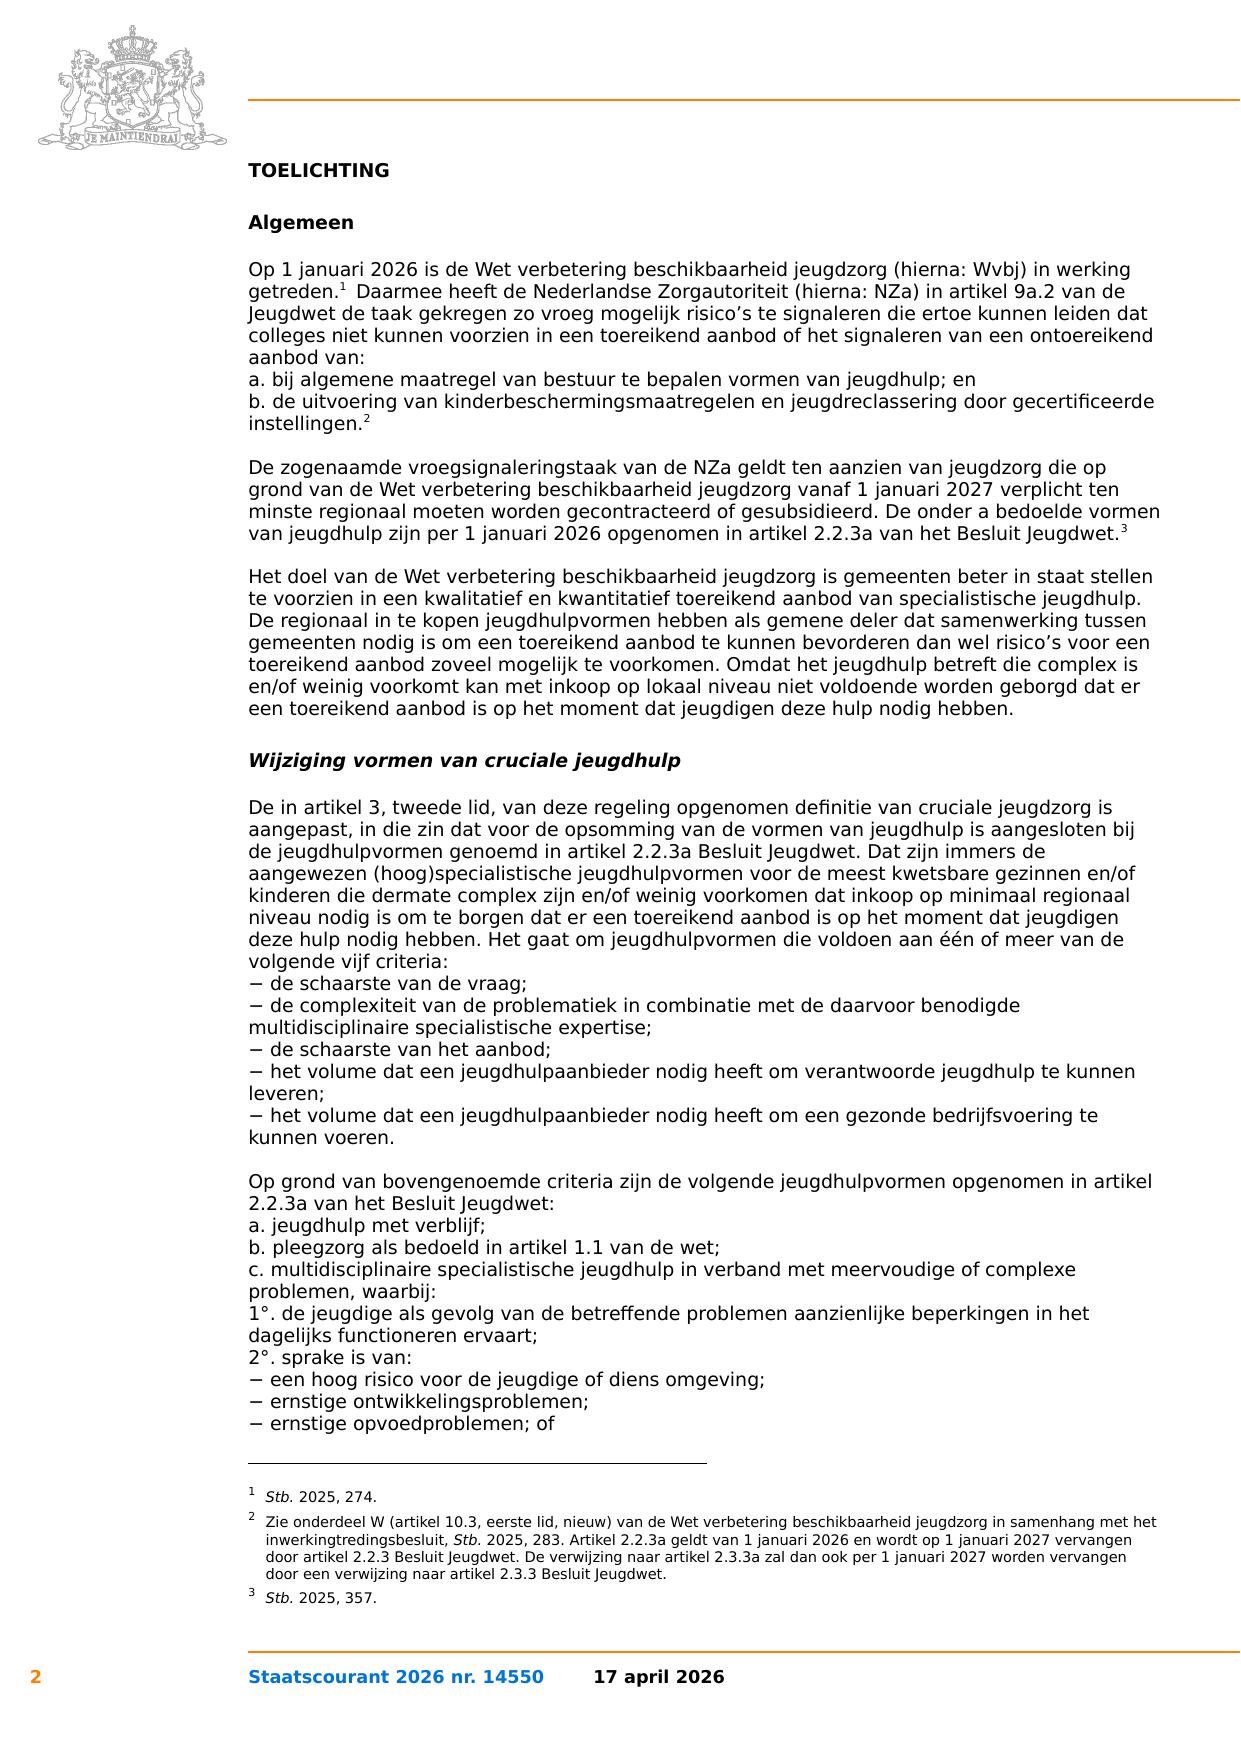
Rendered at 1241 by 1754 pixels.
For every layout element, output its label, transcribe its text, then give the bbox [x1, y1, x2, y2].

text Stb. 2025, 357. [248, 1586, 1163, 1608]
text De in artikel 3, tweede lid, van deze regeling opgenomen definitie van cruciale jeugdzorg is aangepast, in die zin dat voor de opsomming van de vormen van jeugdhulp is aangesloten bij de jeugdhulpvormen genoemd in artikel 2.2.3a Besluit Jeugdwet. Dat zijn immers de aangewezen (hoog)specialistische jeugdhulpvormen voor de meest kwetsbare gezinnen en/of kinderen die dermate complex zijn en/of weinig voorkomen dat inkoop op minimaal regionaal niveau nodig is om te borgen dat er een toereikend aanbod is op het moment dat jeugdigen deze hulp nodig hebben. Het gaat om jeugdhulpvormen die voldoen aan één of meer van de volgende vijf criteria: [248, 797, 1163, 973]
text Zie onderdeel W (artikel 10.3, eerste lid, nieuw) van de Wet verbetering beschikbaarheid jeugdzorg in samenhang met het inwerkingtredingsbesluit, Stb. 2025, 283. Artikel 2.2.3a geldt van 1 januari 2026 en wordt op 1 januari 2027 vervangen door artikel 2.2.3 Besluit Jeugdwet. De verwijzing naar artikel 2.3.3a zal dan ook per 1 januari 2027 worden vervangen door een verwijzing naar artikel 2.3.3 Besluit Jeugdwet. [248, 1510, 1163, 1583]
text Stb. 2025, 274. [248, 1485, 1163, 1507]
subtitle Wijziging vormen van cruciale jeugdhulp [248, 750, 1163, 772]
text Het doel van de Wet verbetering beschikbaarheid jeugdzorg is gemeenten beter in staat stellen te voorzien in een kwalitatief en kwantitatief toereikend aanbod van specialistische jeugdhulp. De regionaal in te kopen jeugdhulpvormen hebben als gemene deler dat samenwerking tussen gemeenten nodig is om een toereikend aanbod te kunnen bevorderen dan wel risico’s voor een toereikend aanbod zoveel mogelijk te voorkomen. Omdat het jeugdhulp betreft die complex is en/of weinig voorkomt kan met inkoop op lokaal niveau niet voldoende worden geborgd dat er een toereikend aanbod is op het moment dat jeugdigen deze hulp nodig hebben. [248, 566, 1163, 720]
text 1°. de jeugdige als gevolg van de betreffende problemen aanzienlijke beperkingen in het dagelijks functioneren ervaart; [248, 1303, 1163, 1347]
subtitle TOELICHTING [248, 160, 1163, 182]
text − de schaarste van de vraag; [248, 973, 1163, 995]
text − een hoog risico voor de jeugdige of diens omgeving; [248, 1368, 1163, 1391]
text De zogenaamde vroegsignaleringstaak van de NZa geldt ten aanzien van jeugdzorg die op grond van de Wet verbetering beschikbaarheid jeugdzorg vanaf 1 januari 2027 verplicht ten minste regionaal moeten worden gecontracteerd of gesubsidieerd. De onder a bedoelde vormen van jeugdhulp zijn per 1 januari 2026 opgenomen in artikel 2.2.3a van het Besluit Jeugdwet. [248, 457, 1163, 544]
text b. pleegzorg als bedoeld in artikel 1.1 van de wet; [248, 1237, 1163, 1259]
text − het volume dat een jeugdhulpaanbieder nodig heeft om een gezonde bedrijfsvoering te kunnen voeren. [248, 1105, 1163, 1149]
text − de complexiteit van de problematiek in combinatie met de daarvoor benodigde multidisciplinaire specialistische expertise; [248, 995, 1163, 1039]
text c. multidisciplinaire specialistische jeugdhulp in verband met meervoudige of complexe problemen, waarbij: [248, 1259, 1163, 1303]
text − ernstige opvoedproblemen; of [248, 1412, 1163, 1434]
text Op 1 januari 2026 is de Wet verbetering beschikbaarheid jeugdzorg (hierna: Wvbj) in werking getreden. Daarmee heeft de Nederlandse Zorgautoriteit (hierna: NZa) in artikel 9a.2 van de Jeugdwet de taak gekregen zo vroeg mogelijk risico’s te signaleren die ertoe kunnen leiden dat colleges niet kunnen voorzien in een toereikend aanbod of het signaleren van een ontoereikend aanbod van: [248, 259, 1163, 369]
text b. de uitvoering van kinderbeschermingsmaatregelen en jeugdreclassering door gecertificeerde instellingen. [248, 391, 1163, 435]
text 2°. sprake is van: [248, 1347, 1163, 1368]
text − de schaarste van het aanbod; [248, 1039, 1163, 1061]
text a. jeugdhulp met verblijf; [248, 1215, 1163, 1237]
text − het volume dat een jeugdhulpaanbieder nodig heeft om verantwoorde jeugdhulp te kunnen leveren; [248, 1061, 1163, 1105]
text − ernstige ontwikkelingsproblemen; [248, 1391, 1163, 1412]
text Op grond van bovengenoemde criteria zijn de volgende jeugdhulpvormen opgenomen in artikel 2.2.3a van het Besluit Jeugdwet: [248, 1171, 1163, 1215]
subtitle Algemeen [248, 212, 1163, 234]
picture [38, 25, 227, 150]
text a. bij algemene maatregel van bestuur te bepalen vormen van jeugdhulp; en [248, 369, 1163, 391]
